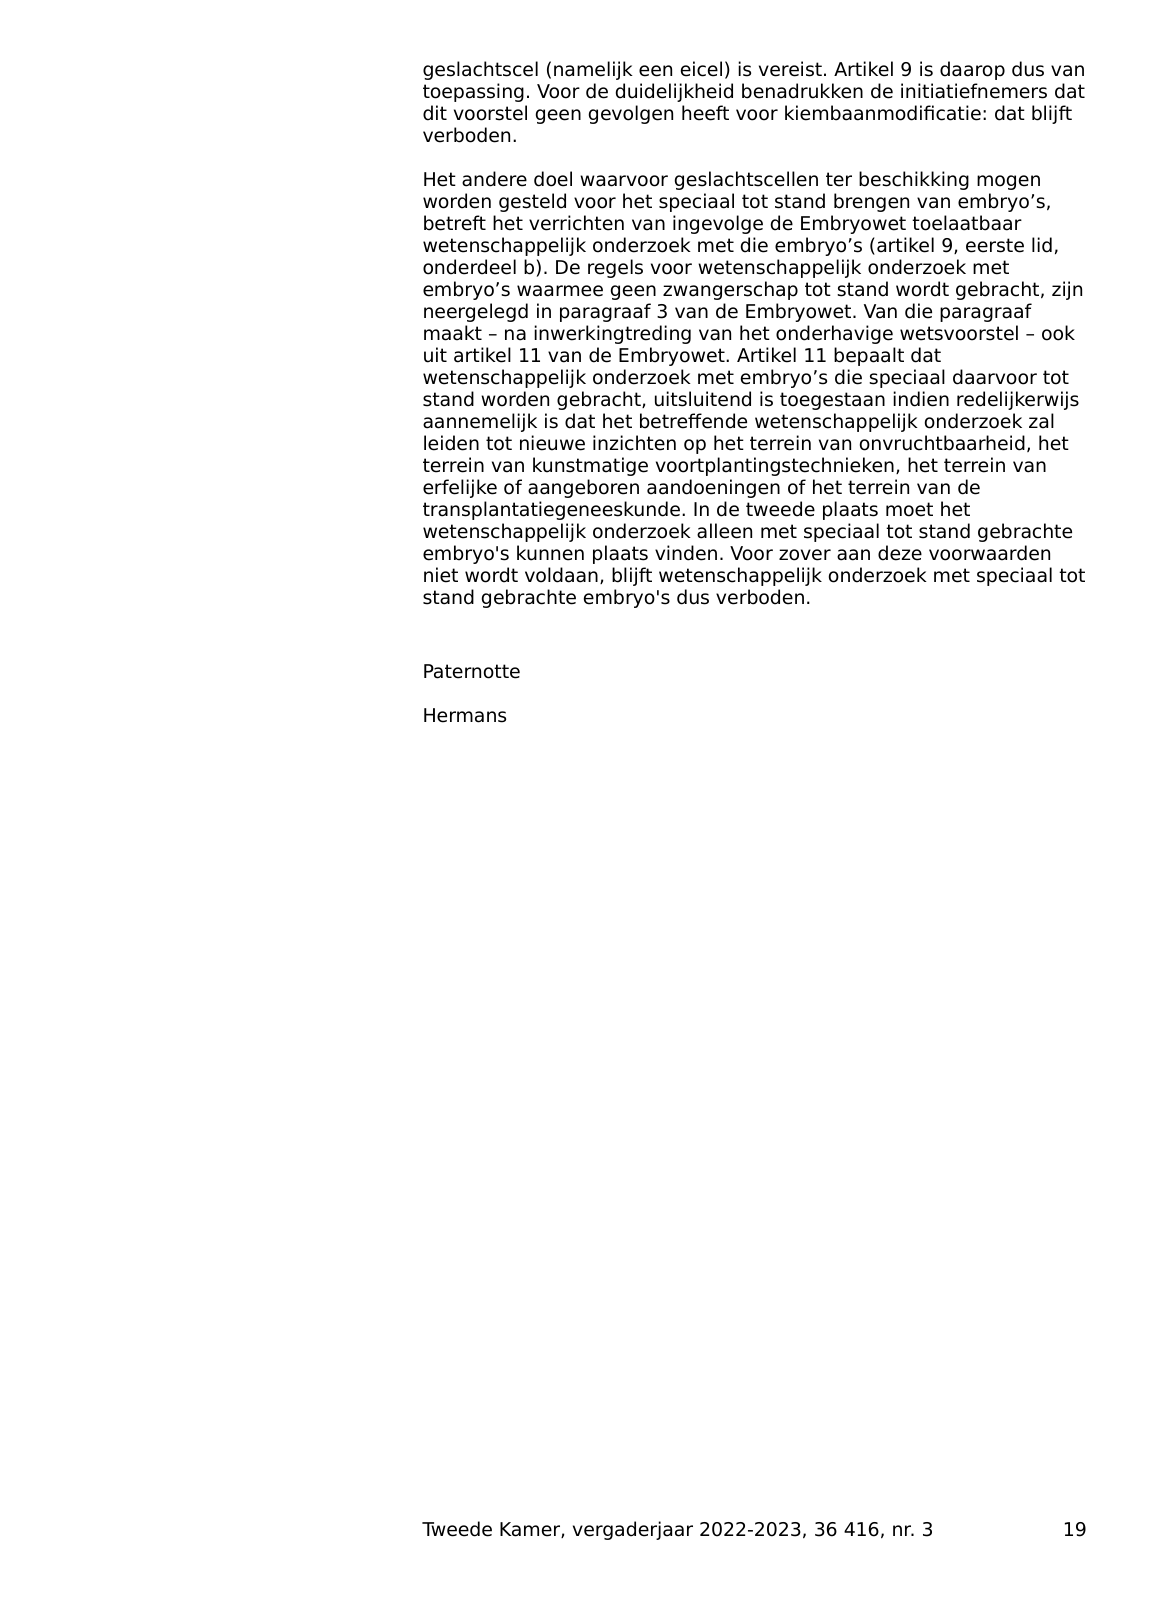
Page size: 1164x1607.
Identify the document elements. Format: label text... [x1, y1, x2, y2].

text Het andere doel waarvoor geslachtscellen ter beschikking mogen worden gesteld voor het speciaal tot stand brengen van embryo’s, betreft het verrichten van ingevolge de Embryowet toelaatbaar wetenschappelijk onderzoek met die embryo’s (artikel 9, eerste lid, onderdeel b). De regels voor wetenschappelijk onderzoek met embryo’s waarmee geen zwangerschap tot stand wordt gebracht, zijn neergelegd in paragraaf 3 van de Embryowet. Van die paragraaf maakt – na inwerkingtreding van het onderhavige wetsvoorstel – ook uit artikel 11 van de Embryowet. Artikel 11 bepaalt dat wetenschappelijk onderzoek met embryo’s die speciaal daarvoor tot stand worden gebracht, uitsluitend is toegestaan indien redelijkerwijs aannemelijk is dat het betreffende wetenschappelijk onderzoek zal leiden tot nieuwe inzichten op het terrein van onvruchtbaarheid, het terrein van kunstmatige voortplantingstechnieken, het terrein van erfelijke of aangeboren aandoeningen of het terrein van de transplantatiegeneeskunde. In de tweede plaats moet het wetenschappelijk onderzoek alleen met speciaal tot stand gebrachte embryo's kunnen plaats vinden. Voor zover aan deze voorwaarden niet wordt voldaan, blijft wetenschappelijk onderzoek met speciaal tot stand gebrachte embryo's dus verboden. [422, 169, 1087, 609]
text Paternotte Hermans [422, 639, 1087, 727]
text geslachtscel (namelijk een eicel) is vereist. Artikel 9 is daarop dus van toepassing. Voor de duidelijkheid benadrukken de initiatiefnemers dat dit voorstel geen gevolgen heeft voor kiembaanmodificatie: dat blijft verboden. [422, 59, 1087, 147]
